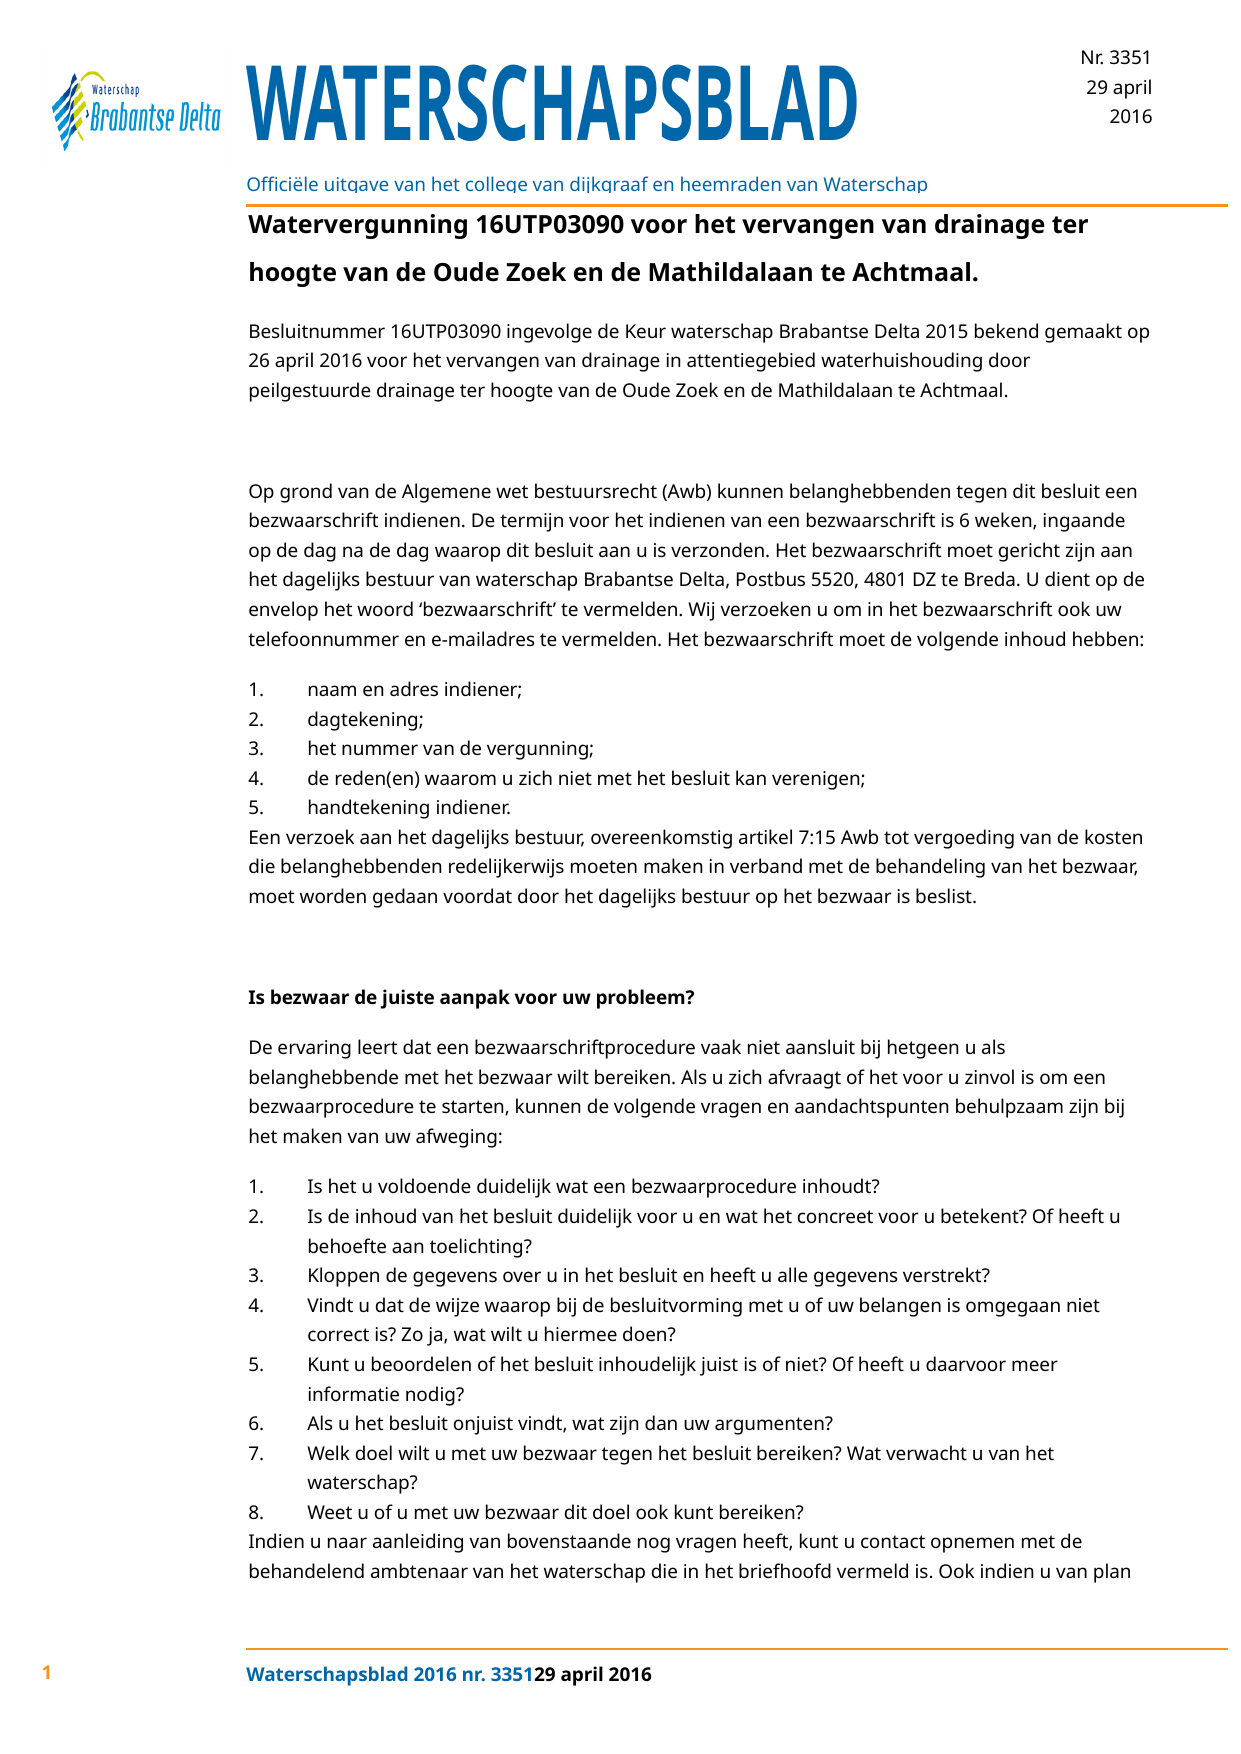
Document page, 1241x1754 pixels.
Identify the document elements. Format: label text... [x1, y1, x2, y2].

list Welk doel wilt u met uw bezwaar tegen het besluit bereiken? Wat verwacht u van het waterschap? [248, 1440, 1152, 1495]
text Watervergunning 16UTP03090 voor het vervangen van drainage ter hoogte van de Oude Zoek en de Mathildalaan te Achtmaal. [248, 207, 1152, 288]
list naam en adres indiener; [248, 676, 1152, 702]
list Is de inhoud van het besluit duidelijk voor u en wat het concreet voor u betekent? Of heeft u behoefte aan toelichting? [248, 1203, 1152, 1259]
text Op grond van de Algemene wet bestuursrecht (Awb) kunnen belanghebbenden tegen dit besluit een bezwaarschrift indienen. De termijn voor het indienen van een bezwaarschrift is 6 weken, ingaande op de dag na de dag waarop dit besluit aan u is verzonden. Het bezwaarschrift moet gericht zijn aan het dagelijks bestuur van waterschap Brabantse Delta, Postbus 5520, 4801 DZ te Breda. U dient op de envelop het woord ‘bezwaarschrift’ te vermelden. Wij verzoeken u om in het bezwaarschrift ook uw telefoonnummer en e‑mailadres te vermelden. Het bezwaarschrift moet de volgende inhoud hebben: [248, 478, 1152, 652]
list de reden(en) waarom u zich niet met het besluit kan verenigen; [248, 765, 1152, 791]
list het nummer van de vergunning; [248, 735, 1152, 761]
list Kunt u beoordelen of het besluit inhoudelijk juist is of niet? Of heeft u daarvoor meer informatie nodig? [248, 1351, 1152, 1407]
text Indien u naar aanleiding van bovenstaande nog vragen heeft, kunt u contact opnemen met de behandelend ambtenaar van het waterschap die in het briefhoofd vermeld is. Ook indien u van plan [248, 1529, 1152, 1584]
list dagtekening; [248, 706, 1152, 732]
list Kloppen de gegevens over u in het besluit en heeft u alle gegevens verstrekt? [248, 1262, 1152, 1288]
text Een verzoek aan het dagelijks bestuur, overeenkomstig artikel 7:15 Awb tot vergoeding van de kosten die belanghebbenden redelijkerwijs moeten maken in verband met de behandeling van het bezwaar, moet worden gedaan voordat door het dagelijks bestuur op het bezwaar is beslist. [248, 824, 1152, 909]
list Is het u voldoende duidelijk wat een bezwaarprocedure inhoudt? [248, 1174, 1152, 1199]
list handtekening indiener. [248, 794, 1152, 820]
text Besluitnummer 16UTP03090 ingevolge de Keur waterschap Brabantse Delta 2015 bekend gemaakt op 26 april 2016 voor het vervangen van drainage in attentiegebied waterhuishouding door peilgestuurde drainage ter hoogte van de Oude Zoek en de Mathildalaan te Achtmaal. [248, 318, 1152, 403]
list Als u het besluit onjuist vindt, wat zijn dan uw argumenten? [248, 1410, 1152, 1436]
text Is bezwaar de juiste aanpak voor uw probleem? [248, 984, 1152, 1010]
text De ervaring leert dat een bezwaarschriftprocedure vaak niet aansluit bij hetgeen u als belanghebbende met het bezwaar wilt bereiken. Als u zich afvraagt of het voor u zinvol is om een bezwaarprocedure te starten, kunnen de volgende vragen en aandachtspunten behulpzaam zijn bij het maken van uw afweging: [248, 1034, 1152, 1149]
list Weet u of u met uw bezwaar dit doel ook kunt bereiken? [248, 1499, 1152, 1525]
list Vindt u dat de wijze waarop bij de besluitvorming met u of uw belangen is omgegaan niet correct is? Zo ja, wat wilt u hiermee doen? [248, 1292, 1152, 1347]
picture [41, 47, 231, 172]
